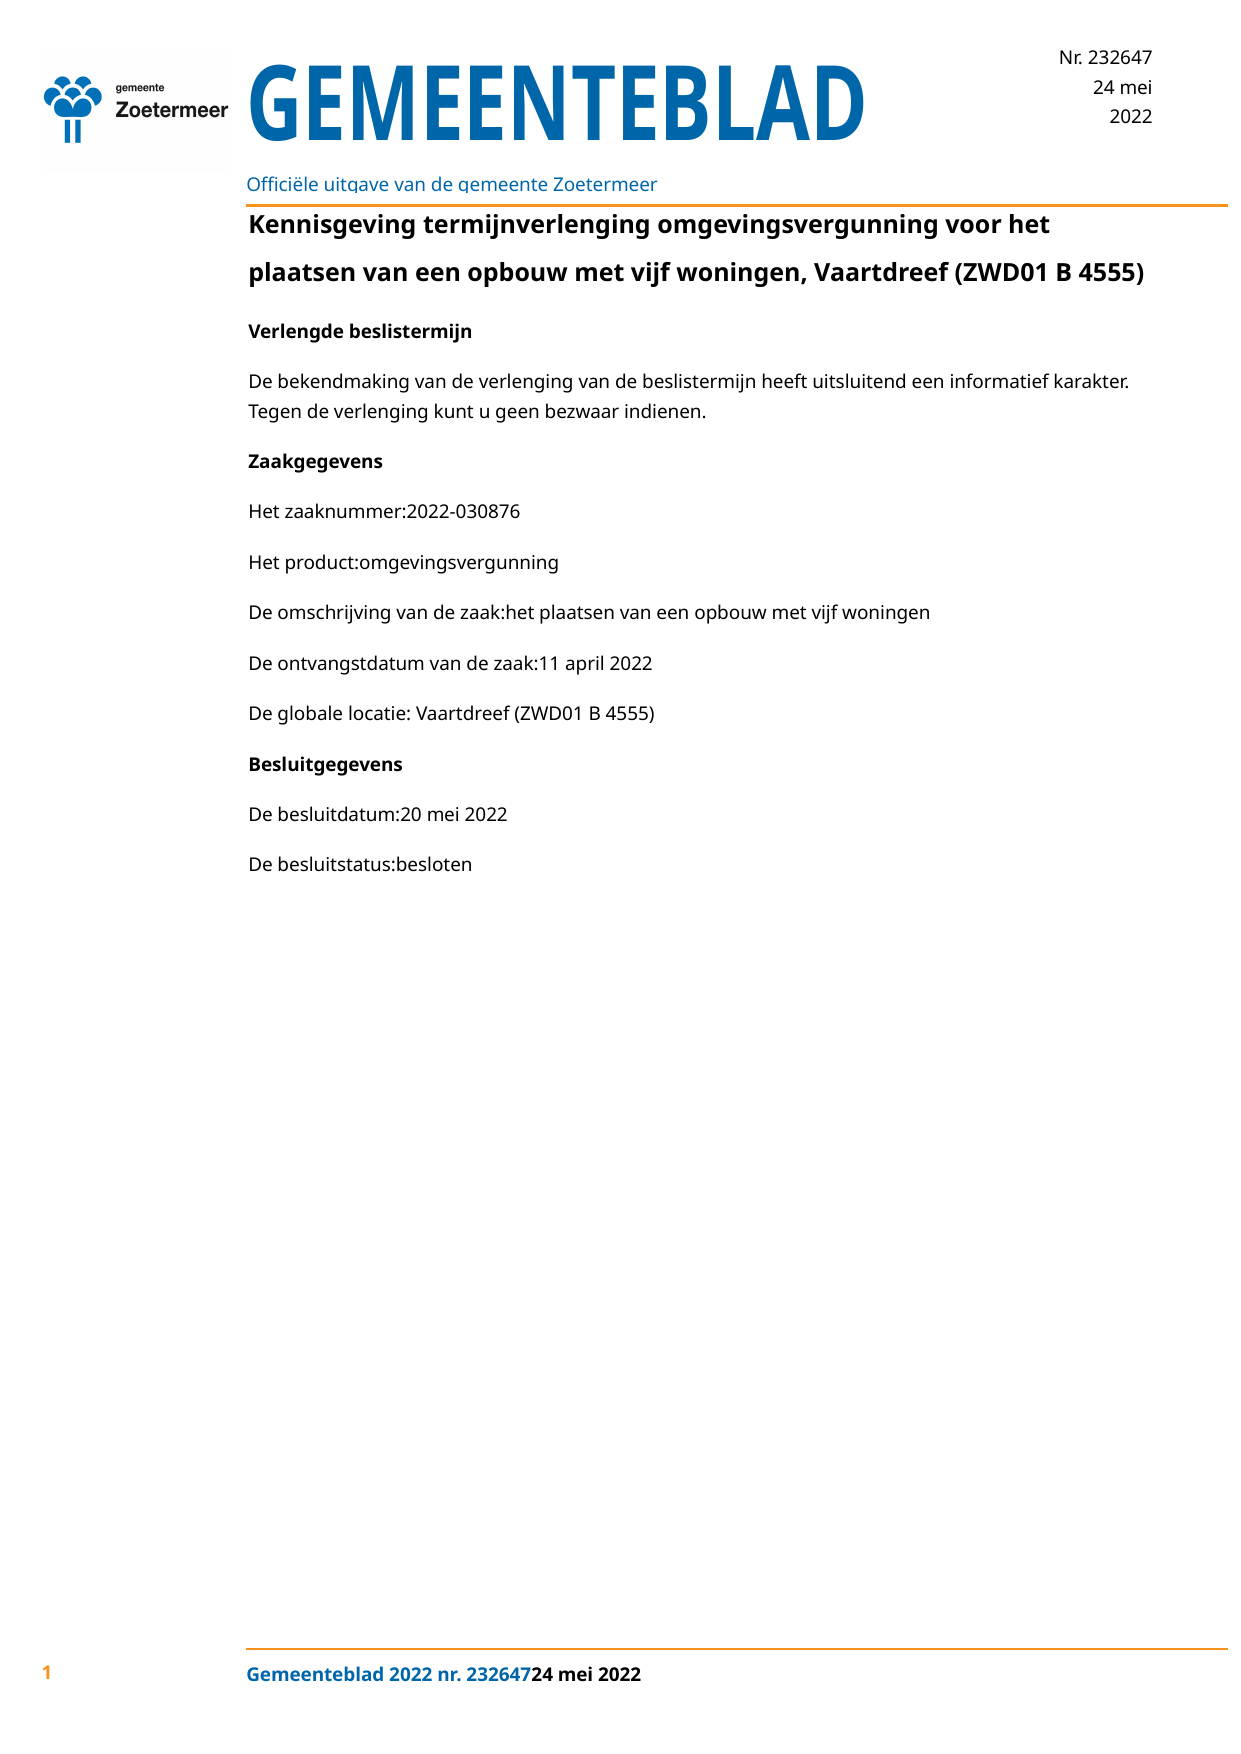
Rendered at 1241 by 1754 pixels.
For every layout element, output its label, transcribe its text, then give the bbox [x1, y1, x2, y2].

text De besluitstatus:besloten [248, 852, 1152, 877]
text Het zaaknummer:2022-030876 [248, 499, 1152, 524]
text Kennisgeving termijnverlenging omgevingsvergunning voor het plaatsen van een opbouw met vijf woningen, Vaartdreef (ZWD01 B 4555) [248, 207, 1152, 288]
text De besluitdatum:20 mei 2022 [248, 801, 1152, 827]
text De omschrijving van de zaak:het plaatsen van een opbouw met vijf woningen [248, 599, 1152, 625]
text Zaakgegevens [248, 448, 1152, 474]
text Besluitgegevens [248, 751, 1152, 777]
text Het product:omgevingsvergunning [248, 549, 1152, 575]
text De ontvangstdatum van de zaak:11 april 2022 [248, 650, 1152, 676]
text De globale locatie: Vaartdreef (ZWD01 B 4555) [248, 700, 1152, 726]
text De bekendmaking van de verlenging van de beslistermijn heeft uitsluitend een informatief karakter. Tegen de verlenging kunt u geen bezwaar indienen. [248, 368, 1152, 424]
picture [41, 47, 231, 172]
text Verlengde beslistermijn [248, 318, 1152, 344]
